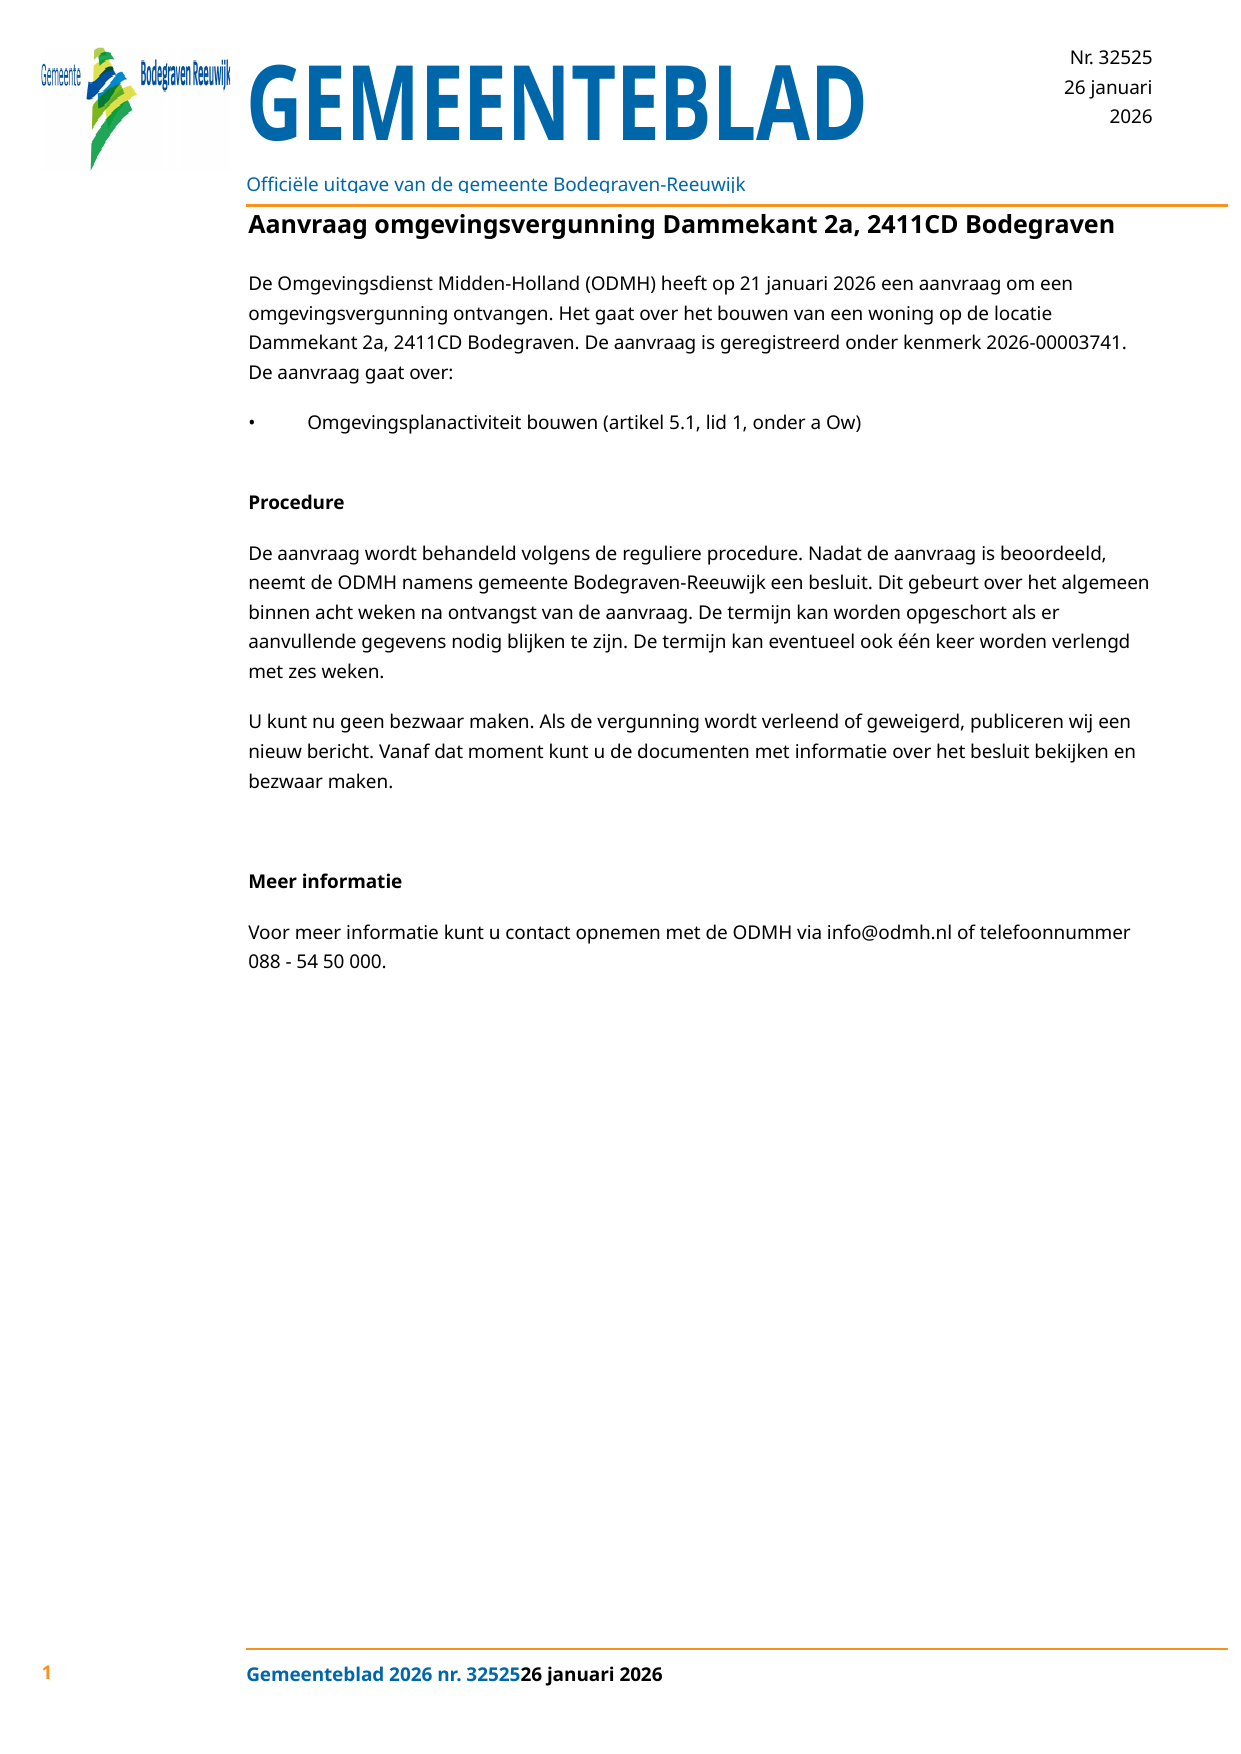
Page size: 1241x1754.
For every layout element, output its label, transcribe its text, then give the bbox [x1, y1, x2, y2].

list Omgevingsplanactiviteit bouwen (artikel 5.1, lid 1, onder a Ow) [248, 409, 1152, 435]
text Procedure [248, 489, 1152, 515]
text De Omgevingsdienst Midden-Holland (ODMH) heeft op 21 januari 2026 een aanvraag om een omgevingsvergunning ontvangen. Het gaat over het bouwen van een woning op de locatie Dammekant 2a, 2411CD Bodegraven. De aanvraag is geregistreerd onder kenmerk 2026-00003741. De aanvraag gaat over: [248, 270, 1152, 385]
text Voor meer informatie kunt u contact opnemen met de ODMH via info@odmh.nl of telefoonnummer 088 - 54 50 000. [248, 919, 1152, 974]
text U kunt nu geen bezwaar maken. Als de vergunning wordt verleend of geweigerd, publiceren wij een nieuw bericht. Vanaf dat moment kunt u de documenten met informatie over het besluit bekijken en bezwaar maken. [248, 709, 1152, 793]
text Meer informatie [248, 869, 1152, 894]
text Aanvraag omgevingsvergunning Dammekant 2a, 2411CD Bodegraven [248, 207, 1152, 241]
text De aanvraag wordt behandeld volgens de reguliere procedure. Nadat de aanvraag is beoordeeld, neemt de ODMH namens gemeente Bodegraven-Reeuwijk een besluit. Dit gebeurt over het algemeen binnen acht weken na ontvangst van de aanvraag. De termijn kan worden opgeschort als er aanvullende gegevens nodig blijken te zijn. De termijn kan eventueel ook één keer worden verlengd met zes weken. [248, 540, 1152, 684]
picture [41, 47, 231, 172]
